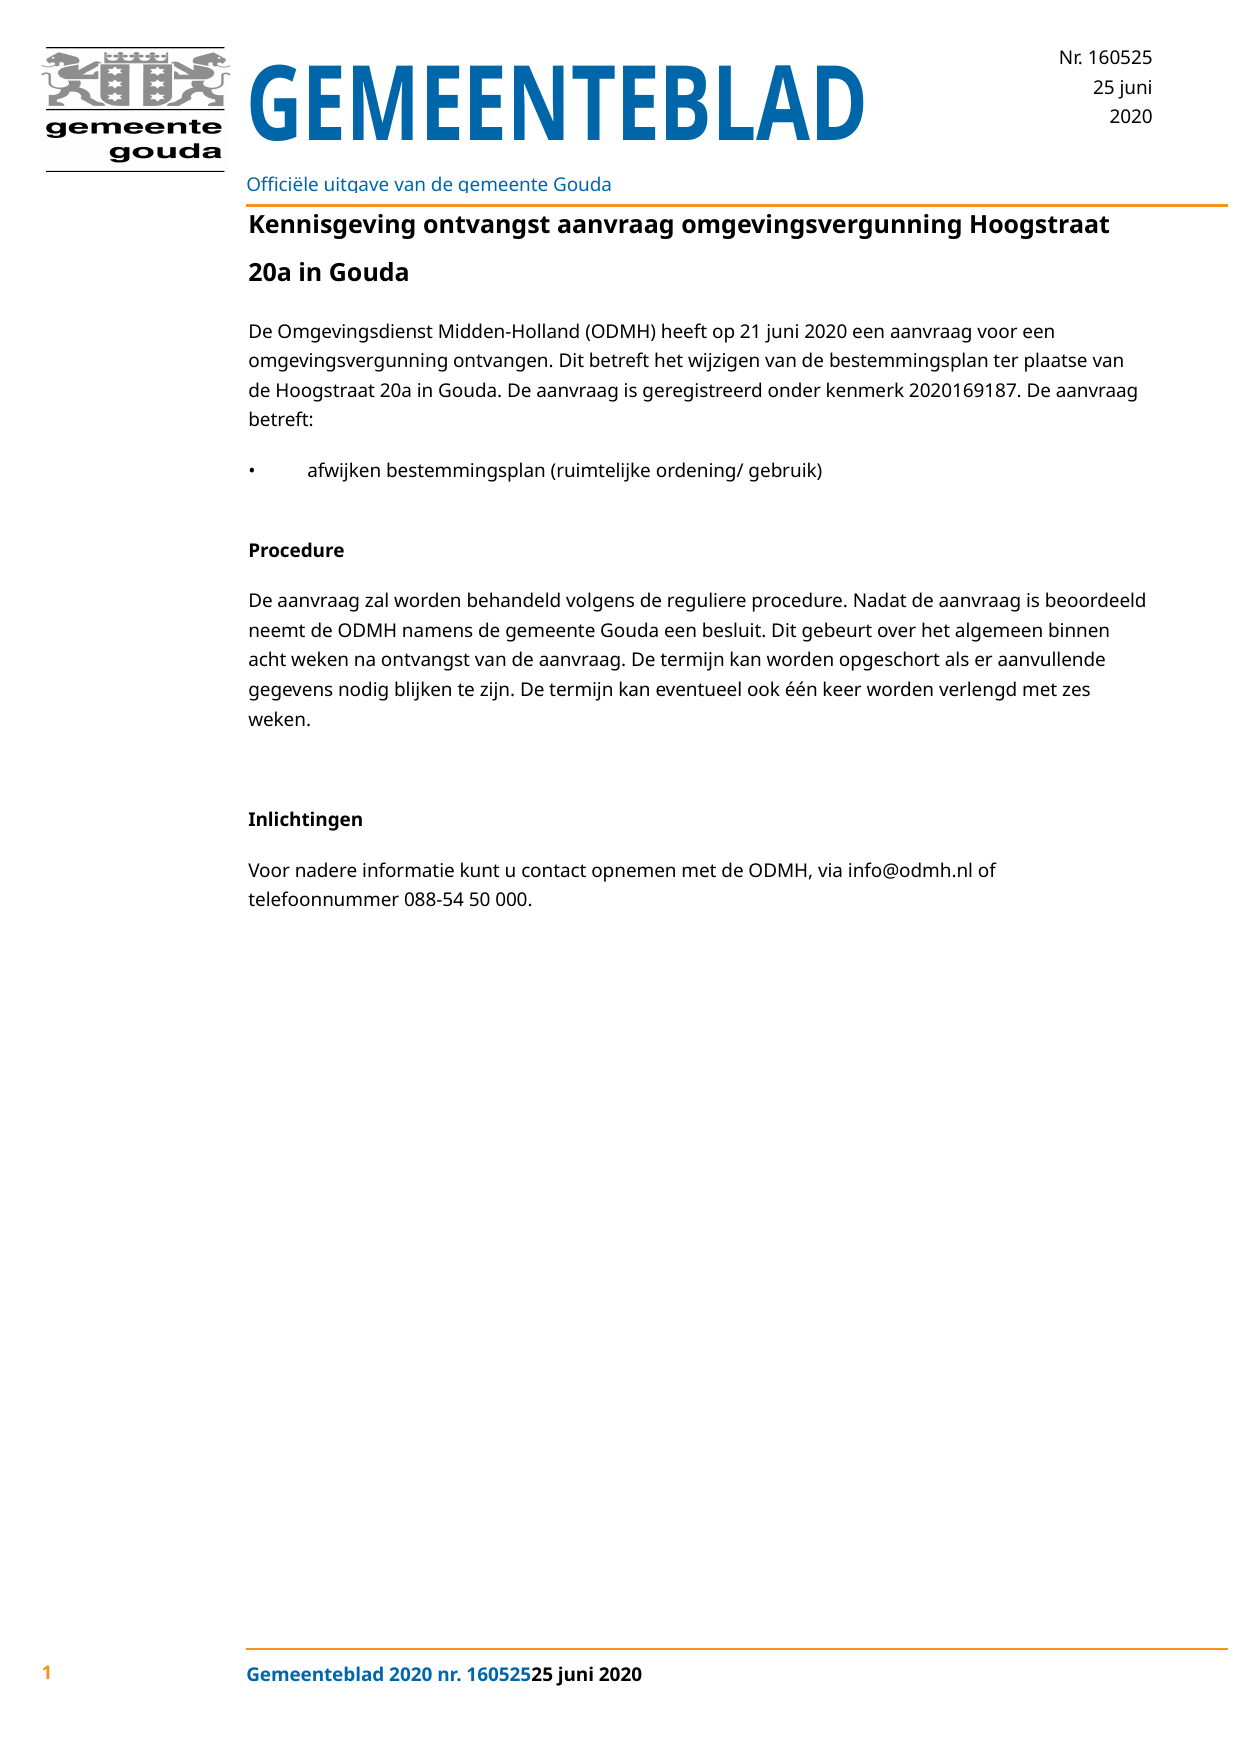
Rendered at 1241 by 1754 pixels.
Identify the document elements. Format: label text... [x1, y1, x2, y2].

text Procedure [248, 537, 1152, 563]
text Inlichtingen [248, 807, 1152, 832]
text Kennisgeving ontvangst aanvraag omgevingsvergunning Hoogstraat 20a in Gouda [248, 207, 1152, 288]
list afwijken bestemmingsplan (ruimtelijke ordening/ gebruik) [248, 457, 1152, 483]
text De aanvraag zal worden behandeld volgens de reguliere procedure. Nadat de aanvraag is beoordeeld neemt de ODMH namens de gemeente Gouda een besluit. Dit gebeurt over het algemeen binnen acht weken na ontvangst van de aanvraag. De termijn kan worden opgeschort als er aanvullende gegevens nodig blijken te zijn. De termijn kan eventueel ook één keer worden verlengd met zes weken. [248, 587, 1152, 732]
text Voor nadere informatie kunt u contact opnemen met de ODMH, via info@odmh.nl of telefoonnummer 088-54 50 000. [248, 857, 1152, 912]
picture [41, 47, 231, 172]
text De Omgevingsdienst Midden-Holland (ODMH) heeft op 21 juni 2020 een aanvraag voor een omgevingsvergunning ontvangen. Dit betreft het wijzigen van de bestemmingsplan ter plaatse van de Hoogstraat 20a in Gouda. De aanvraag is geregistreerd onder kenmerk 2020169187. De aanvraag betreft: [248, 318, 1152, 432]
